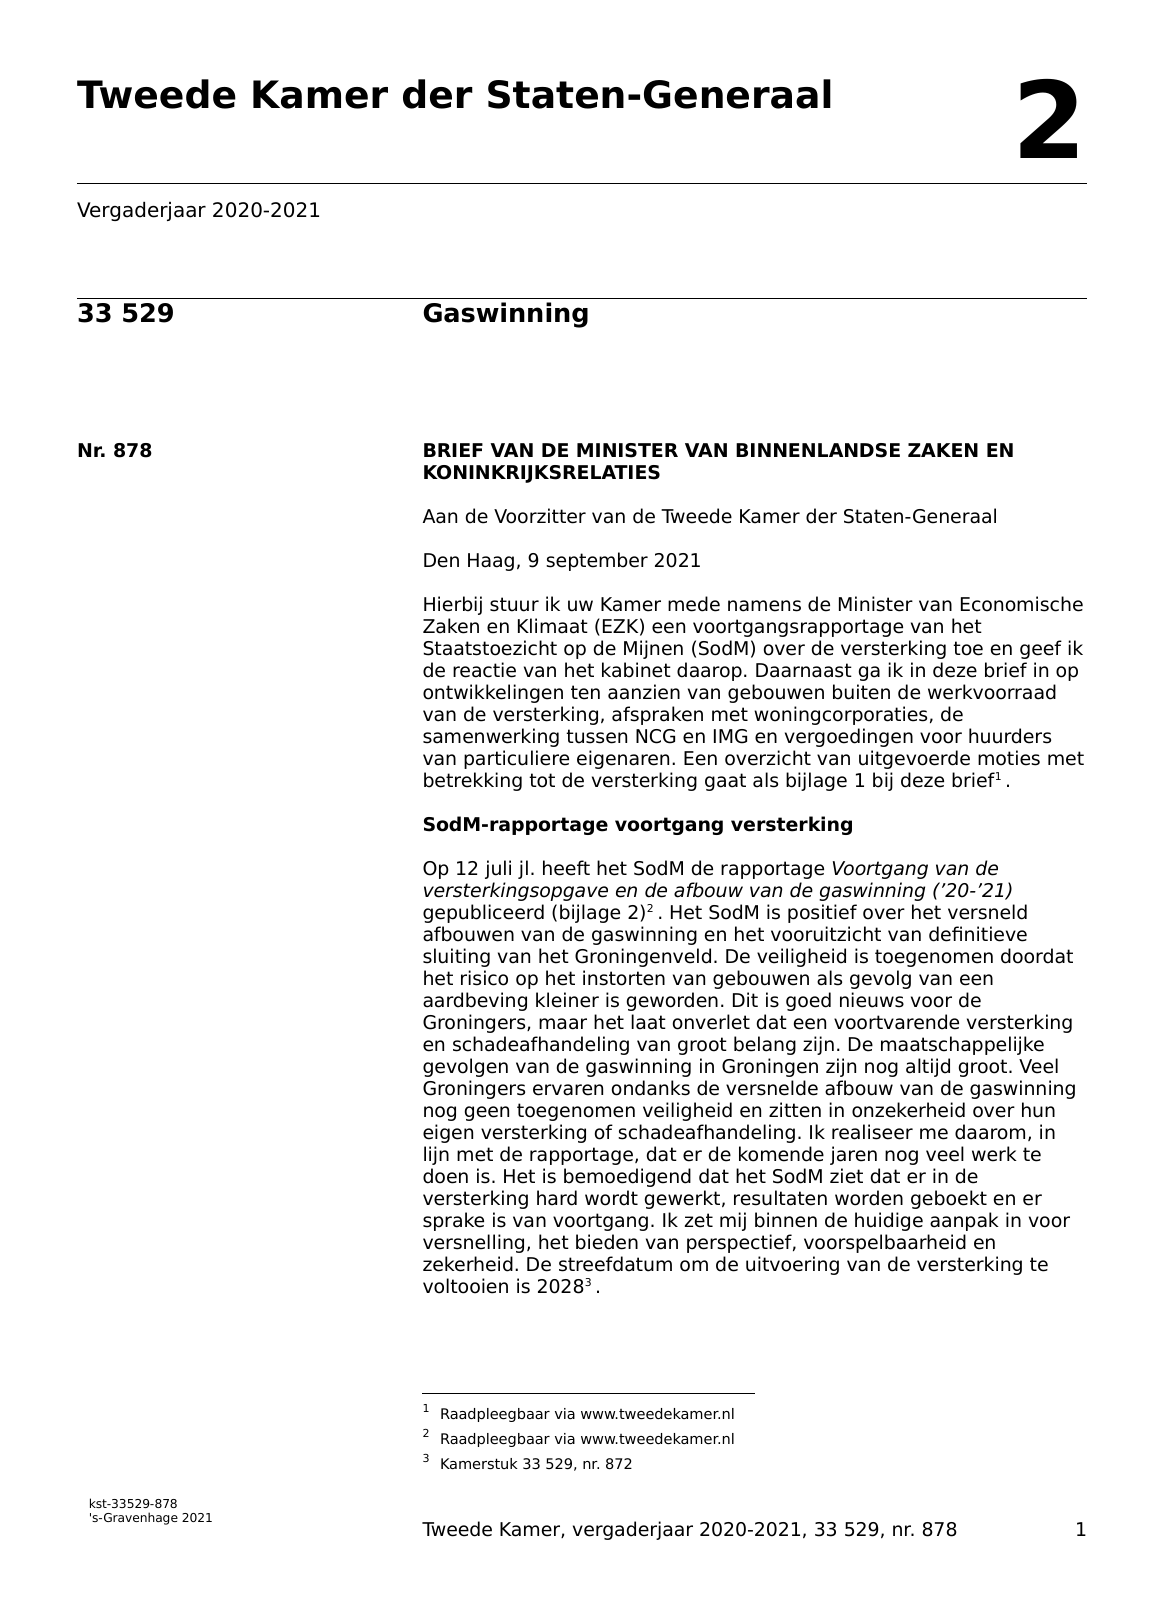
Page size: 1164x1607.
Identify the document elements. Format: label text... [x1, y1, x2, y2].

text Op 12 juli jl. heeft het SodM de rapportage Voortgang van de versterkingsopgave en de afbouw van de gaswinning (’20-’21) gepubliceerd (bijlage 2). Het SodM is positief over het versneld afbouwen van de gaswinning en het vooruitzicht van definitieve sluiting van het Groningenveld. De veiligheid is toegenomen doordat het risico op het instorten van gebouwen als gevolg van een aardbeving kleiner is geworden. Dit is goed nieuws voor de Groningers, maar het laat onverlet dat een voortvarende versterking en schadeafhandeling van groot belang zijn. De maatschappelijke gevolgen van de gaswinning in Groningen zijn nog altijd groot. Veel Groningers ervaren ondanks de versnelde afbouw van de gaswinning nog geen toegenomen veiligheid en zitten in onzekerheid over hun eigen versterking of schadeafhandeling. Ik realiseer me daarom, in lijn met de rapportage, dat er de komende jaren nog veel werk te doen is. Het is bemoedigend dat het SodM ziet dat er in de versterking hard wordt gewerkt, resultaten worden geboekt en er sprake is van voortgang. Ik zet mij binnen de huidige aanpak in voor versnelling, het bieden van perspectief, voorspelbaarheid en zekerheid. De streefdatum om de uitvoering van de versterking te voltooien is 2028. [422, 858, 1087, 1298]
text kst-33529-878 [88, 1497, 323, 1511]
subtitle Nr. 878 BRIEF VAN DE MINISTER VAN BINNENLANDSE ZAKEN EN KONINKRIJKSRELATIES [77, 440, 1087, 484]
table_cell Vergaderjaar 2020-2021 [77, 184, 1087, 298]
text 's-Gravenhage 2021 [88, 1511, 323, 1525]
text Raadpleegbaar via www.tweedekamer.nl [422, 1402, 1087, 1424]
subtitle 33 529 Gaswinning [77, 299, 1087, 329]
text Raadpleegbaar via www.tweedekamer.nl [422, 1427, 1087, 1449]
text Aan de Voorzitter van de Tweede Kamer der Staten-Generaal [422, 506, 1087, 528]
table_header Tweede Kamer der Staten-Generaal [77, 59, 886, 183]
text Hierbij stuur ik uw Kamer mede namens de Minister van Economische Zaken en Klimaat (EZK) een voortgangsrapportage van het Staatstoezicht op de Mijnen (SodM) over de versterking toe en geef ik de reactie van het kabinet daarop. Daarnaast ga ik in deze brief in op ontwikkelingen ten aanzien van gebouwen buiten de werkvoorraad van de versterking, afspraken met woningcorporaties, de samenwerking tussen NCG en IMG en vergoedingen voor huurders van particuliere eigenaren. Een overzicht van uitgevoerde moties met betrekking tot de versterking gaat als bijlage 1 bij deze brief. [422, 594, 1087, 792]
text Kamerstuk 33 529, nr. 872 [422, 1452, 1087, 1474]
text Den Haag, 9 september 2021 [422, 550, 1087, 572]
subtitle SodM-rapportage voortgang versterking [422, 814, 1087, 836]
table_header 2 [886, 59, 1087, 183]
